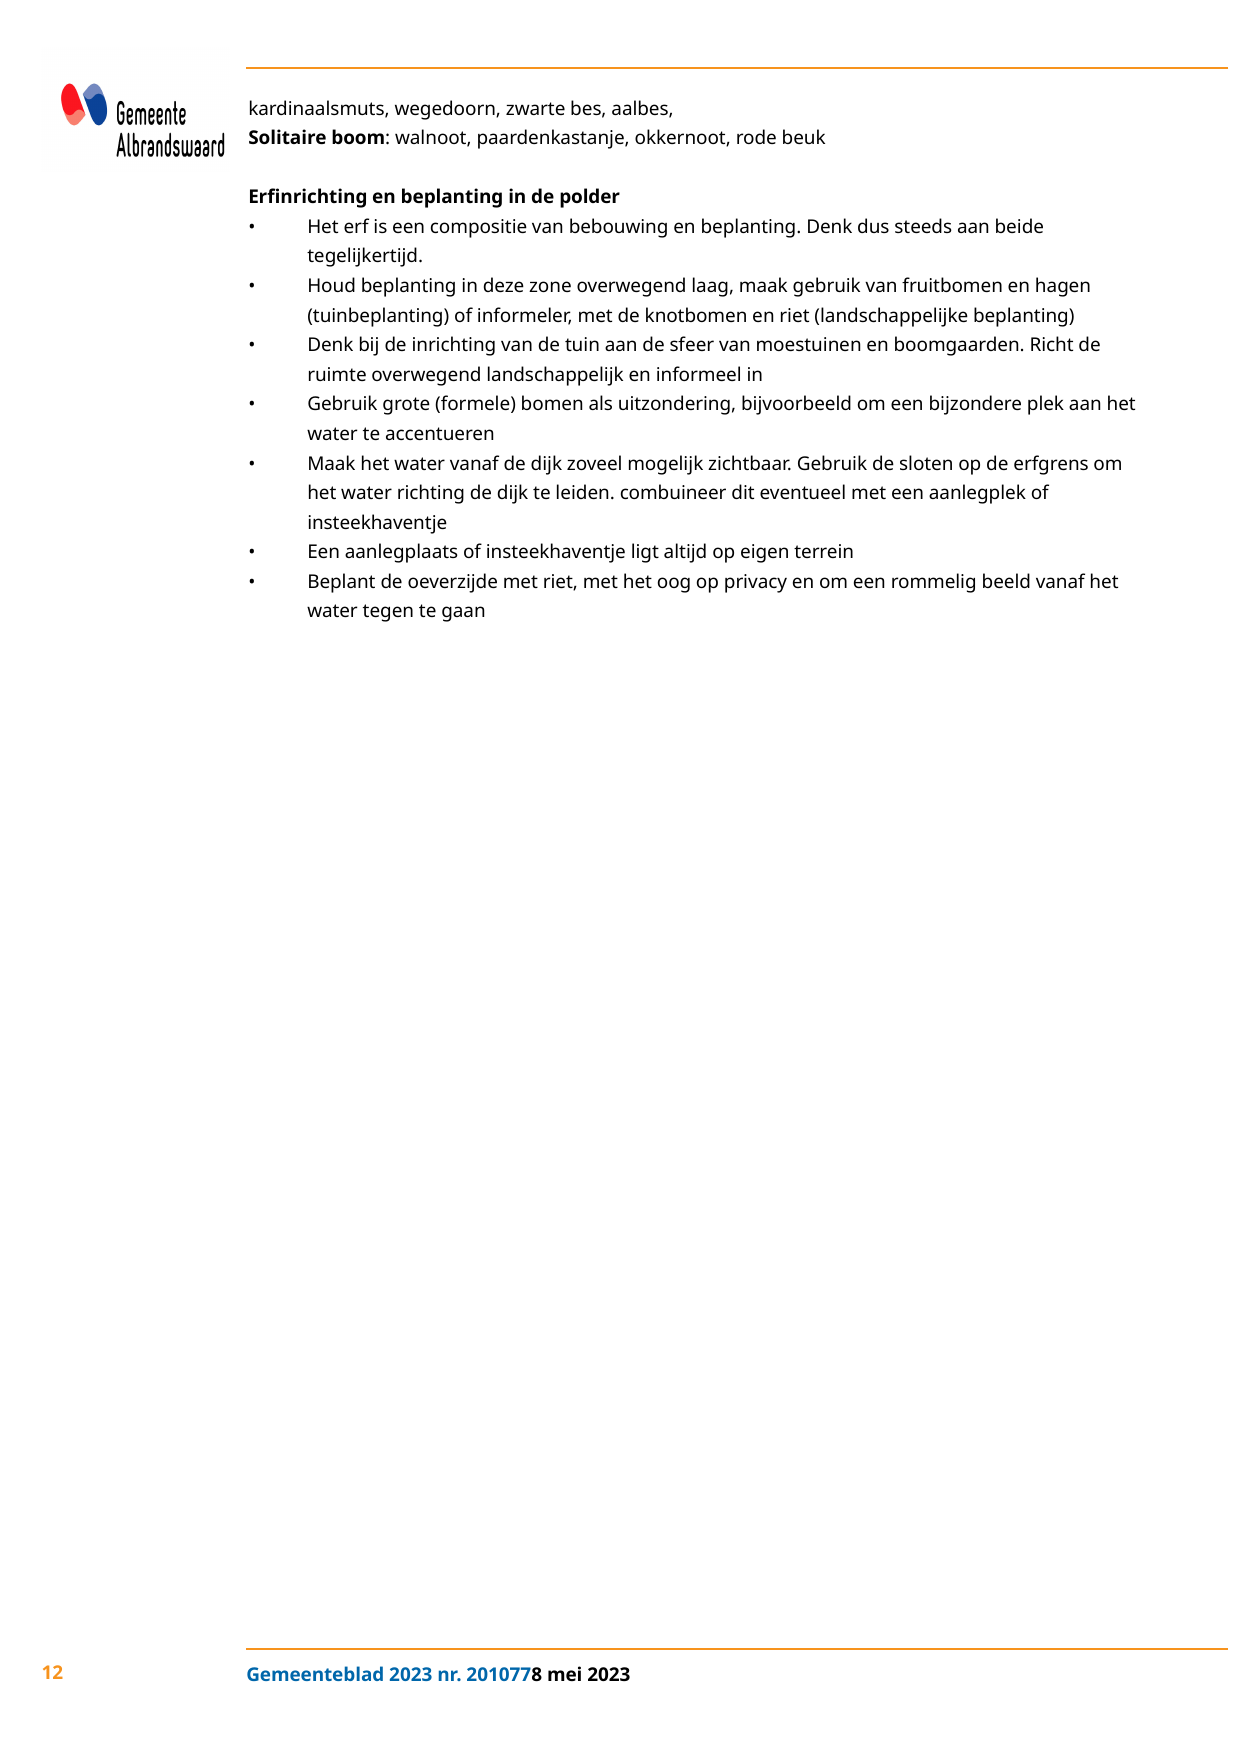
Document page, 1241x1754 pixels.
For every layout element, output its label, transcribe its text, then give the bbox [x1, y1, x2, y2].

list Beplant de oeverzijde met riet, met het oog op privacy en om een rommelig beeld vanaf het water tegen te gaan [248, 568, 1152, 623]
list Houd beplanting in deze zone overwegend laag, maak gebruik van fruitbomen en hagen (tuinbeplanting) of informeler, met de knotbomen en riet (landschappelijke beplanting) [248, 272, 1152, 328]
list Het erf is een compositie van bebouwing en beplanting. Denk dus steeds aan beide tegelijkertijd. [248, 213, 1152, 268]
list Een aanlegplaats of insteekhaventje ligt altijd op eigen terrein [248, 538, 1152, 564]
text Solitaire boom: walnoot, paardenkastanje, okkernoot, rode beuk [248, 124, 1152, 150]
list Denk bij de inrichting van de tuin aan de sfeer van moestuinen en boomgaarden. Richt de ruimte overwegend landschappelijk en informeel in [248, 331, 1152, 387]
picture [41, 47, 231, 172]
list Gebruik grote (formele) bomen als uitzondering, bijvoorbeeld om een bijzondere plek aan het water te accentueren [248, 391, 1152, 446]
text kardinaalsmuts, wegedoorn, zwarte bes, aalbes, [248, 95, 1152, 121]
list Maak het water vanaf de dijk zoveel mogelijk zichtbaar. Gebruik de sloten op de erfgrens om het water richting de dijk te leiden. combuineer dit eventueel met een aanlegplek of insteekhaventje [248, 450, 1152, 535]
text Erfinrichting en beplanting in de polder [248, 183, 1152, 209]
